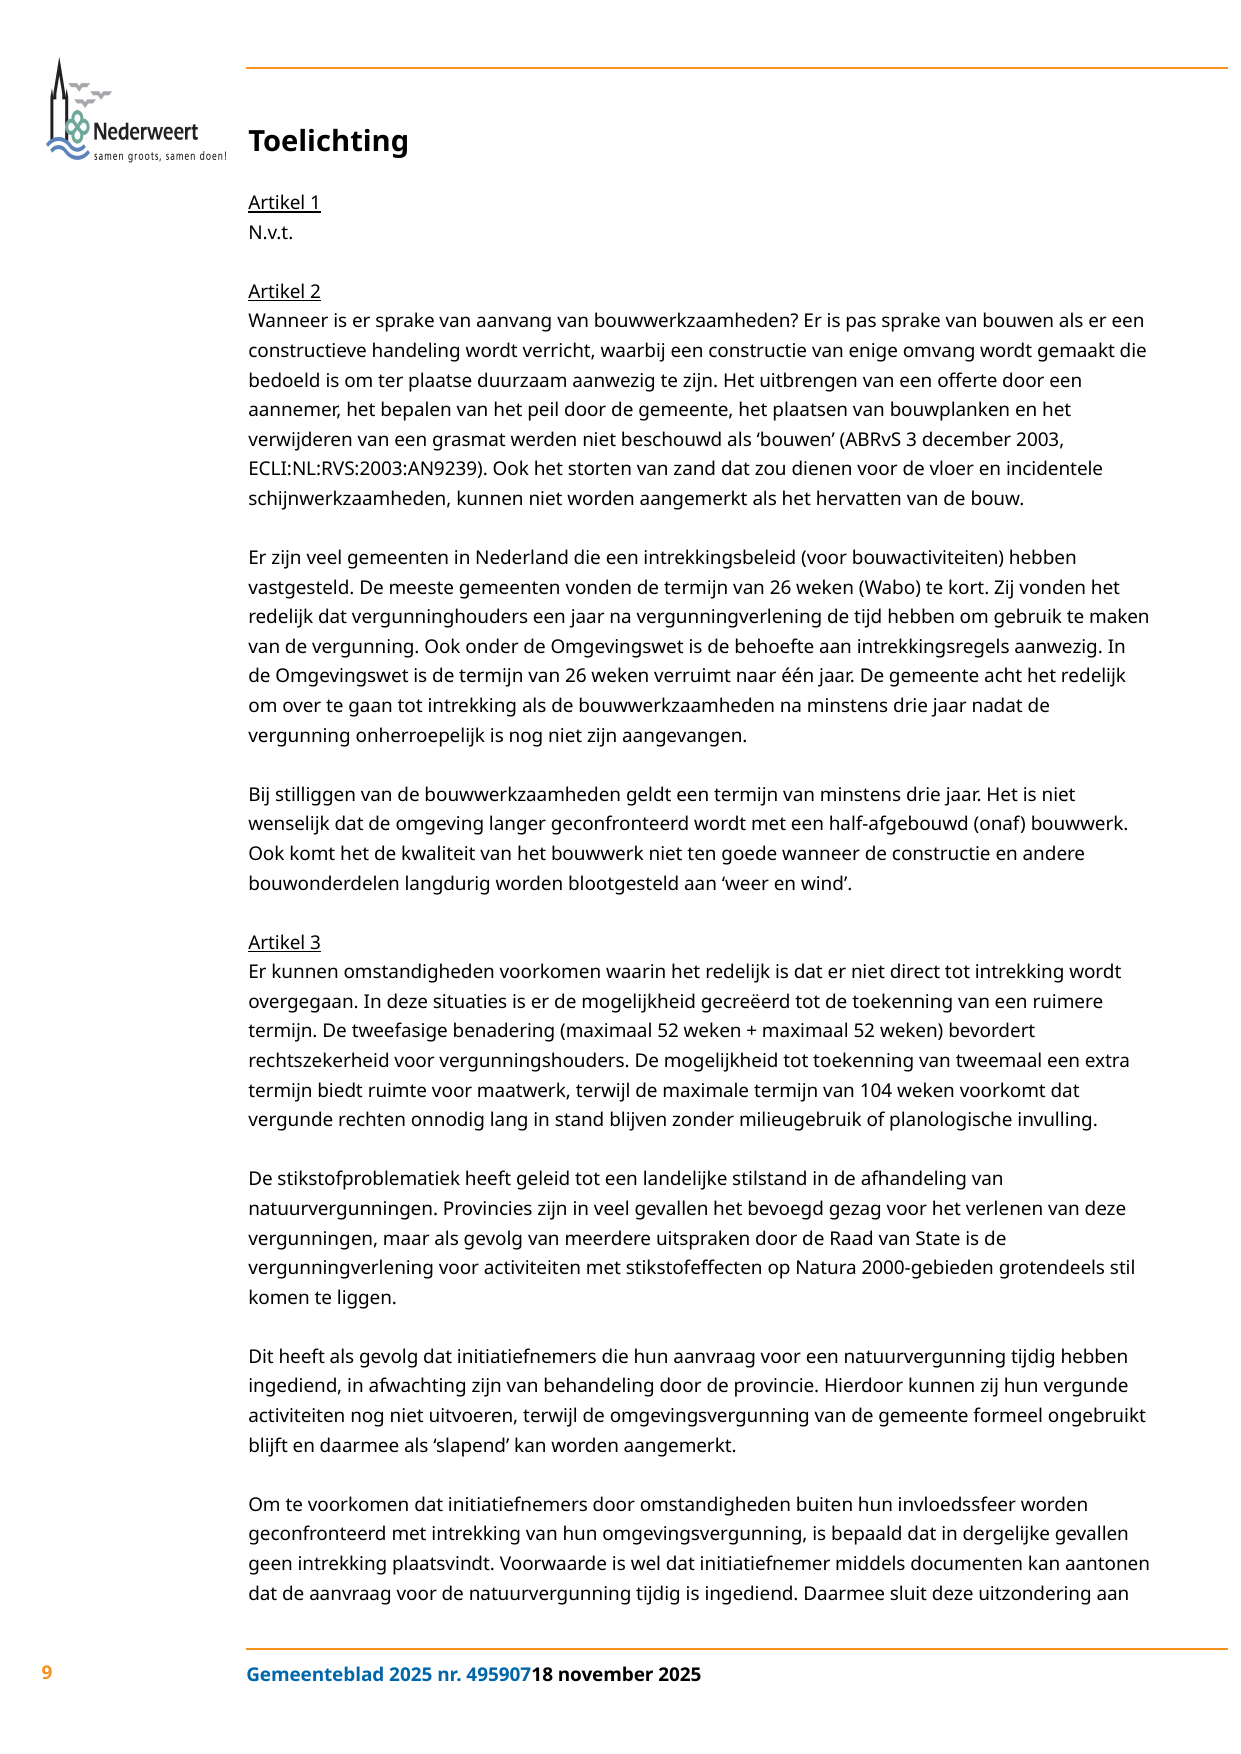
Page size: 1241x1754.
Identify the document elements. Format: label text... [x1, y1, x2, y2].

text Artikel 3 [248, 929, 1152, 955]
text Toelichting [248, 121, 1152, 160]
text Wanneer is er sprake van aanvang van bouwwerkzaamheden? Er is pas sprake van bouwen als er een constructieve handeling wordt verricht, waarbij een constructie van enige omvang wordt gemaakt die bedoeld is om ter plaatse duurzaam aanwezig te zijn. Het uitbrengen van een offerte door een aannemer, het bepalen van het peil door de gemeente, het plaatsen van bouwplanken en het verwijderen van een grasmat werden niet beschouwd als ‘bouwen’ (ABRvS 3 december 2003, ECLI:NL:RVS:2003:AN9239). Ook het storten van zand dat zou dienen voor de vloer en incidentele schijnwerkzaamheden, kunnen niet worden aangemerkt als het hervatten van de bouw. [248, 308, 1152, 511]
text Artikel 2 [248, 278, 1152, 304]
text Om te voorkomen dat initiatiefnemers door omstandigheden buiten hun invloedssfeer worden geconfronteerd met intrekking van hun omgevingsvergunning, is bepaald dat in dergelijke gevallen geen intrekking plaatsvindt. Voorwaarde is wel dat initiatiefnemer middels documenten kan aantonen dat de aanvraag voor de natuurvergunning tijdig is ingediend. Daarmee sluit deze uitzondering aan [248, 1491, 1152, 1606]
text Bij stilliggen van de bouwwerkzaamheden geldt een termijn van minstens drie jaar. Het is niet wenselijk dat de omgeving langer geconfronteerd wordt met een half-afgebouwd (onaf) bouwwerk. Ook komt het de kwaliteit van het bouwwerk niet ten goede wanneer de constructie en andere bouwonderdelen langdurig worden blootgesteld aan ‘weer en wind’. [248, 781, 1152, 896]
text N.v.t. [248, 219, 1152, 245]
text Dit heeft als gevolg dat initiatiefnemers die hun aanvraag voor een natuurvergunning tijdig hebben ingediend, in afwachting zijn van behandeling door de provincie. Hierdoor kunnen zij hun vergunde activiteiten nog niet uitvoeren, terwijl de omgevingsvergunning van de gemeente formeel ongebruikt blijft en daarmee als ‘slapend’ kan worden aangemerkt. [248, 1343, 1152, 1458]
text Er kunnen omstandigheden voorkomen waarin het redelijk is dat er niet direct tot intrekking wordt overgegaan. In deze situaties is er de mogelijkheid gecreëerd tot de toekenning van een ruimere termijn. De tweefasige benadering (maximaal 52 weken + maximaal 52 weken) bevordert rechtszekerheid voor vergunningshouders. De mogelijkheid tot toekenning van tweemaal een extra termijn biedt ruimte voor maatwerk, terwijl de maximale termijn van 104 weken voorkomt dat vergunde rechten onnodig lang in stand blijven zonder milieugebruik of planologische invulling. [248, 958, 1152, 1132]
text De stikstofproblematiek heeft geleid tot een landelijke stilstand in de afhandeling van natuurvergunningen. Provincies zijn in veel gevallen het bevoegd gezag voor het verlenen van deze vergunningen, maar als gevolg van meerdere uitspraken door de Raad van State is de vergunningverlening voor activiteiten met stikstofeffecten op Natura 2000-gebieden grotendeels stil komen te liggen. [248, 1166, 1152, 1310]
text Artikel 1 [248, 189, 1152, 215]
text Er zijn veel gemeenten in Nederland die een intrekkingsbeleid (voor bouwactiviteiten) hebben vastgesteld. De meeste gemeenten vonden de termijn van 26 weken (Wabo) te kort. Zij vonden het redelijk dat vergunninghouders een jaar na vergunningverlening de tijd hebben om gebruik te maken van de vergunning. Ook onder de Omgevingswet is de behoefte aan intrekkingsregels aanwezig. In de Omgevingswet is de termijn van 26 weken verruimt naar één jaar. De gemeente acht het redelijk om over te gaan tot intrekking als de bouwwerkzaamheden na minstens drie jaar nadat de vergunning onherroepelijk is nog niet zijn aangevangen. [248, 544, 1152, 748]
picture [41, 47, 231, 172]
